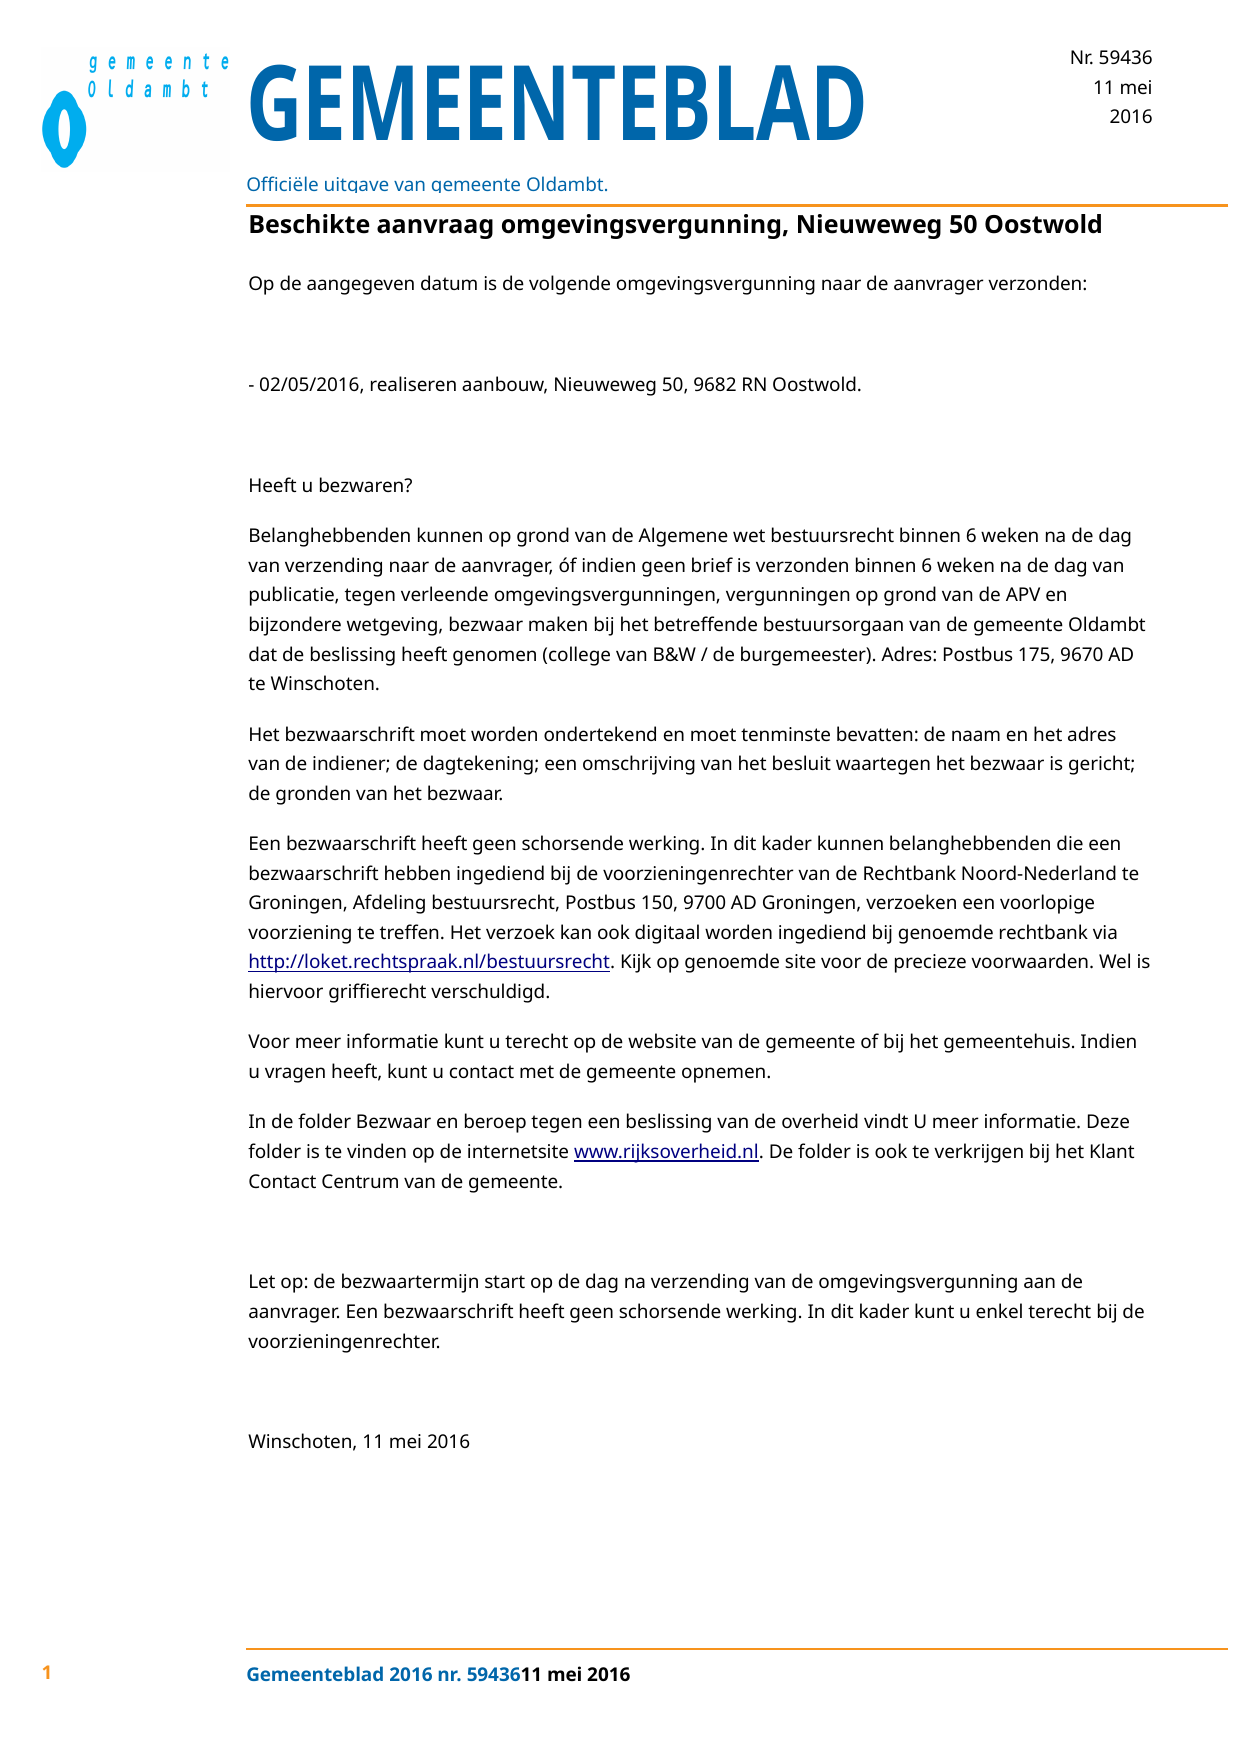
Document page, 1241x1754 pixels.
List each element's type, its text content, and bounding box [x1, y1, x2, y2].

text Heeft u bezwaren? [248, 472, 1152, 498]
text - 02/05/2016, realiseren aanbouw, Nieuweweg 50, 9682 RN Oostwold. [248, 371, 1152, 397]
text Winschoten, 11 mei 2016 [248, 1429, 1152, 1454]
picture [41, 47, 231, 172]
text Een bezwaarschrift heeft geen schorsende werking. In dit kader kunnen belanghebbenden die een bezwaarschrift hebben ingediend bij de voorzieningenrechter van de Rechtbank Noord-Nederland te Groningen, Afdeling bestuursrecht, Postbus 150, 9700 AD Groningen, verzoeken een voorlopige voorziening te treffen. Het verzoek kan ook digitaal worden ingediend bij genoemde rechtbank via http://loket.rechtspraak.nl/bestuursrecht. Kijk op genoemde site voor de precieze voorwaarden. Wel is hiervoor griffierecht verschuldigd. [248, 830, 1152, 1004]
text In de folder Bezwaar en beroep tegen een beslissing van de overheid vindt U meer informatie. Deze folder is te vinden op de internetsite www.rijksoverheid.nl. De folder is ook te verkrijgen bij het Klant Contact Centrum van de gemeente. [248, 1109, 1152, 1193]
text Het bezwaarschrift moet worden ondertekend en moet tenminste bevatten: de naam en het adres van de indiener; de dagtekening; een omschrijving van het besluit waartegen het bezwaar is gericht; de gronden van het bezwaar. [248, 721, 1152, 806]
text Op de aangegeven datum is de volgende omgevingsvergunning naar de aanvrager verzonden: [248, 270, 1152, 296]
text Let op: de bezwaartermijn start op de dag na verzending van de omgevingsvergunning aan de aanvrager. Een bezwaarschrift heeft geen schorsende werking. In dit kader kunt u enkel terecht bij de voorzieningenrechter. [248, 1269, 1152, 1353]
text Belanghebbenden kunnen op grond van de Algemene wet bestuursrecht binnen 6 weken na de dag van verzending naar de aanvrager, óf indien geen brief is verzonden binnen 6 weken na de dag van publicatie, tegen verleende omgevingsvergunningen, vergunningen op grond van de APV en bijzondere wetgeving, bezwaar maken bij het betreffende bestuursorgaan van de gemeente Oldambt dat de beslissing heeft genomen (college van B&W / de burgemeester). Adres: Postbus 175, 9670 AD te Winschoten. [248, 522, 1152, 696]
text Beschikte aanvraag omgevingsvergunning, Nieuweweg 50 Oostwold [248, 207, 1152, 241]
text Voor meer informatie kunt u terecht op de website van de gemeente of bij het gemeentehuis. Indien u vragen heeft, kunt u contact met de gemeente opnemen. [248, 1029, 1152, 1084]
